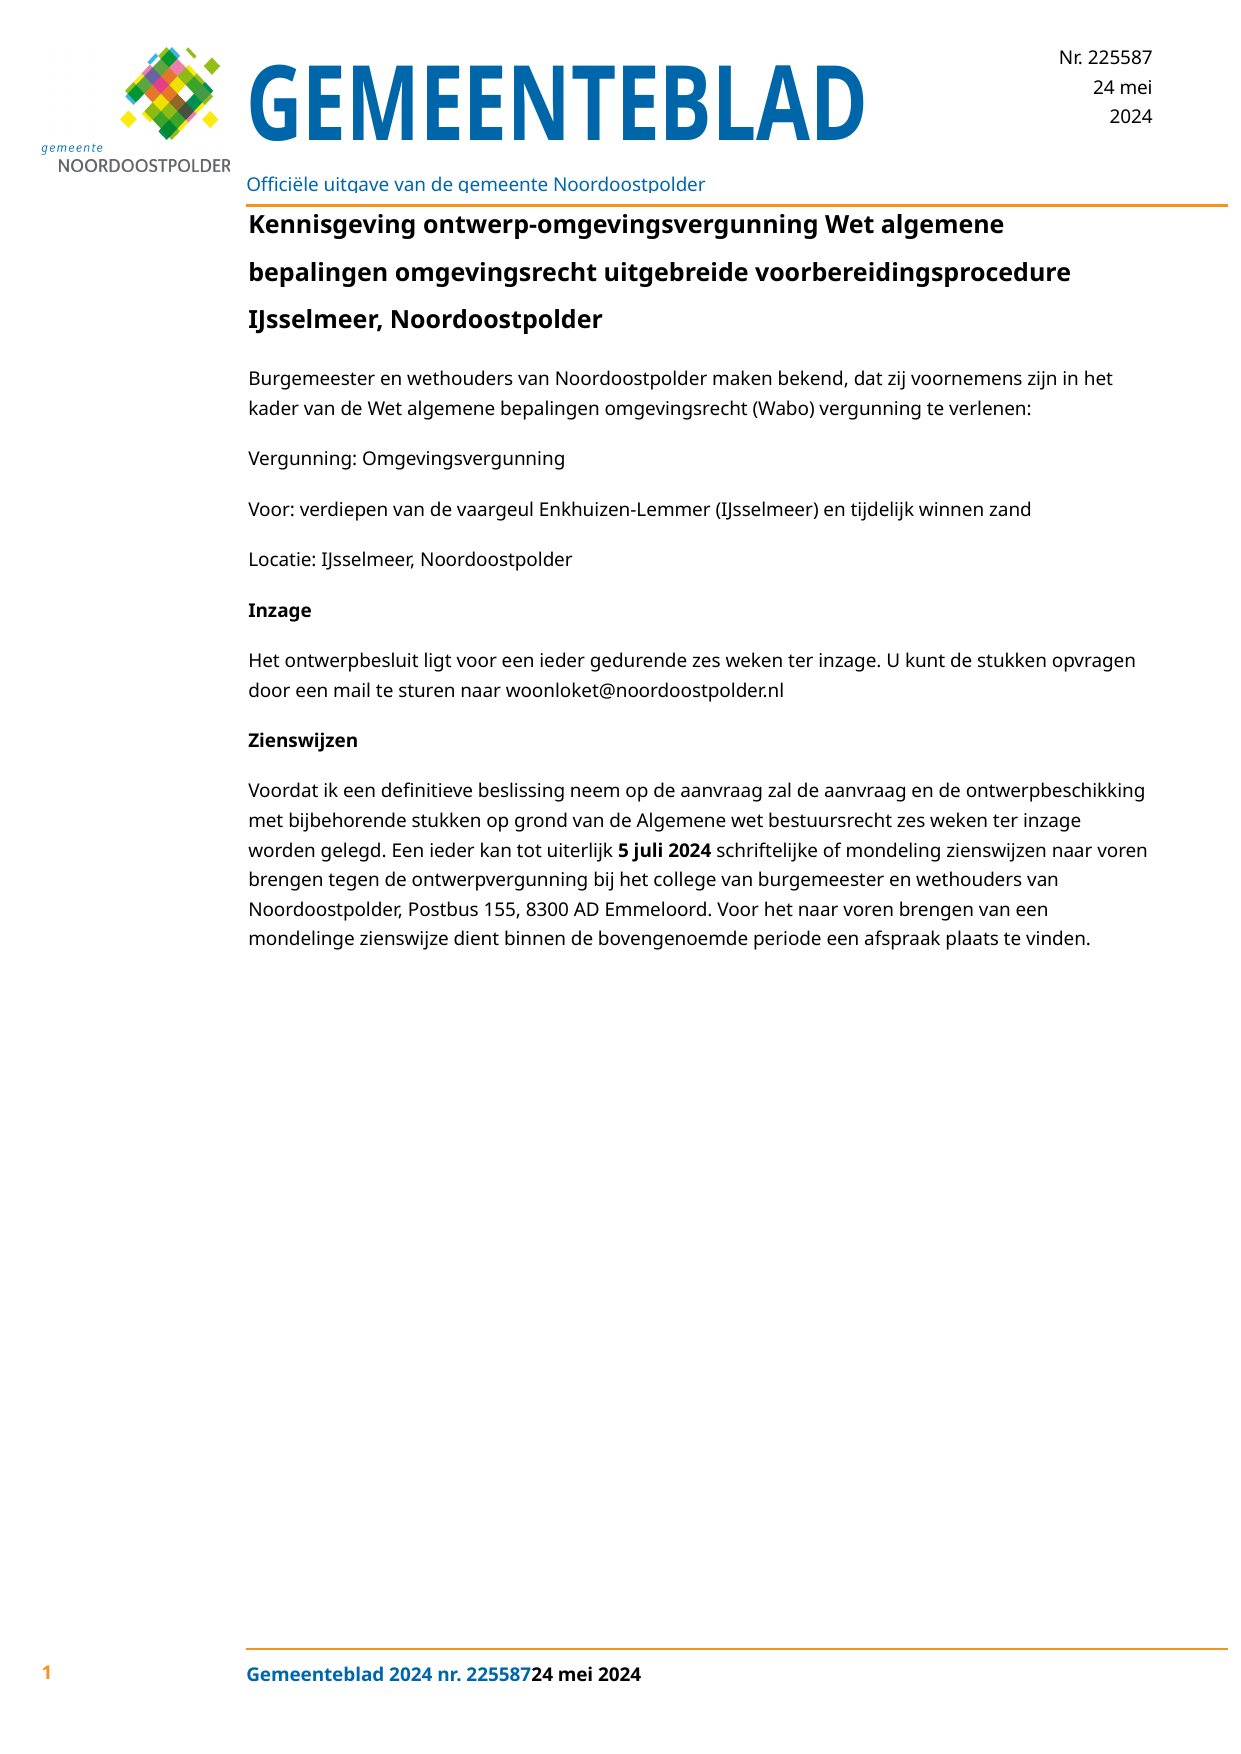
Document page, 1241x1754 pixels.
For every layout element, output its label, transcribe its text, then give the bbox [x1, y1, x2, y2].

text Het ontwerpbesluit ligt voor een ieder gedurende zes weken ter inzage. U kunt de stukken opvragen door een mail te sturen naar woonloket@noordoostpolder.nl [248, 647, 1152, 702]
text Voor: verdiepen van de vaargeul Enkhuizen-Lemmer (IJsselmeer) en tijdelijk winnen zand [248, 496, 1152, 522]
text Kennisgeving ontwerp-omgevingsvergunning Wet algemene bepalingen omgevingsrecht uitgebreide voorbereidingsprocedure IJsselmeer, Noordoostpolder [248, 207, 1152, 336]
text Inzage [248, 597, 1152, 622]
text Locatie: IJsselmeer, Noordoostpolder [248, 546, 1152, 572]
text Voordat ik een definitieve beslissing neem op de aanvraag zal de aanvraag en de ontwerpbeschikking met bijbehorende stukken op grond van de Algemene wet bestuursrecht zes weken ter inzage worden gelegd. Een ieder kan tot uiterlijk 5 juli 2024 schriftelijke of mondeling zienswijzen naar voren brengen tegen de ontwerpvergunning bij het college van burgemeester en wethouders van Noordoostpolder, Postbus 155, 8300 AD Emmeloord. Voor het naar voren brengen van een mondelinge zienswijze dient binnen de bovengenoemde periode een afspraak plaats te vinden. [248, 778, 1152, 951]
text Burgemeester en wethouders van Noordoostpolder maken bekend, dat zij voornemens zijn in het kader van de Wet algemene bepalingen omgevingsrecht (Wabo) vergunning te verlenen: [248, 366, 1152, 421]
picture [41, 47, 231, 172]
text Zienswijzen [248, 727, 1152, 753]
text Vergunning: Omgevingsvergunning [248, 446, 1152, 471]
